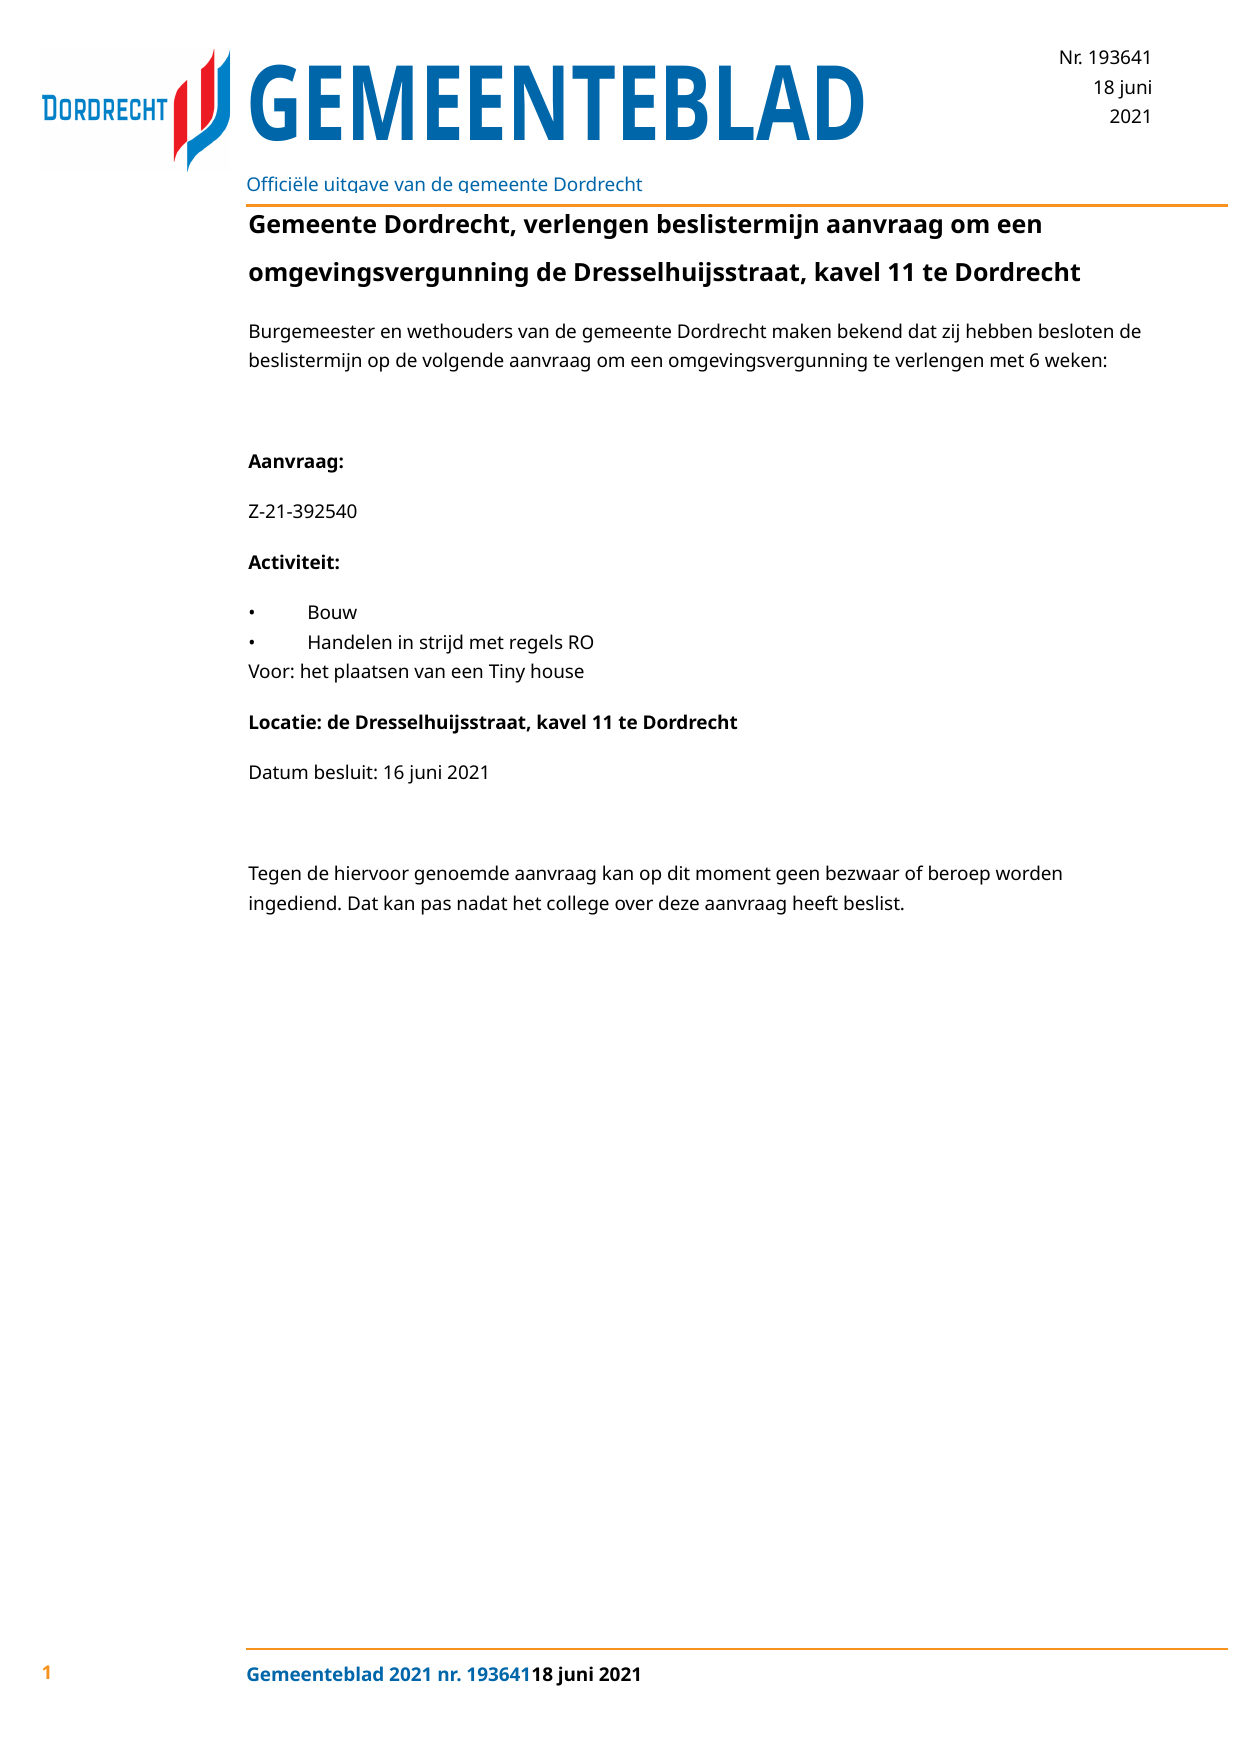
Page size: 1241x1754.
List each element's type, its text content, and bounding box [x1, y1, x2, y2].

text Gemeente Dordrecht, verlengen beslistermijn aanvraag om een omgevingsvergunning de Dresselhuijsstraat, kavel 11 te Dordrecht [248, 207, 1152, 288]
text Voor: het plaatsen van een Tiny house [248, 659, 1152, 684]
picture [41, 47, 231, 172]
text Burgemeester en wethouders van de gemeente Dordrecht maken bekend dat zij hebben besloten de beslistermijn op de volgende aanvraag om een omgevingsvergunning te verlengen met 6 weken: [248, 318, 1152, 373]
list Handelen in strijd met regels RO [248, 629, 1152, 655]
text Locatie: de Dresselhuijsstraat, kavel 11 te Dordrecht [248, 709, 1152, 735]
list Bouw [248, 599, 1152, 625]
text Datum besluit: 16 juni 2021 [248, 759, 1152, 785]
text Aanvraag: [248, 448, 1152, 474]
text Activiteit: [248, 549, 1152, 575]
text Z-21-392540 [248, 499, 1152, 524]
text Tegen de hiervoor genoemde aanvraag kan op dit moment geen bezwaar of beroep worden ingediend. Dat kan pas nadat het college over deze aanvraag heeft beslist. [248, 860, 1152, 916]
